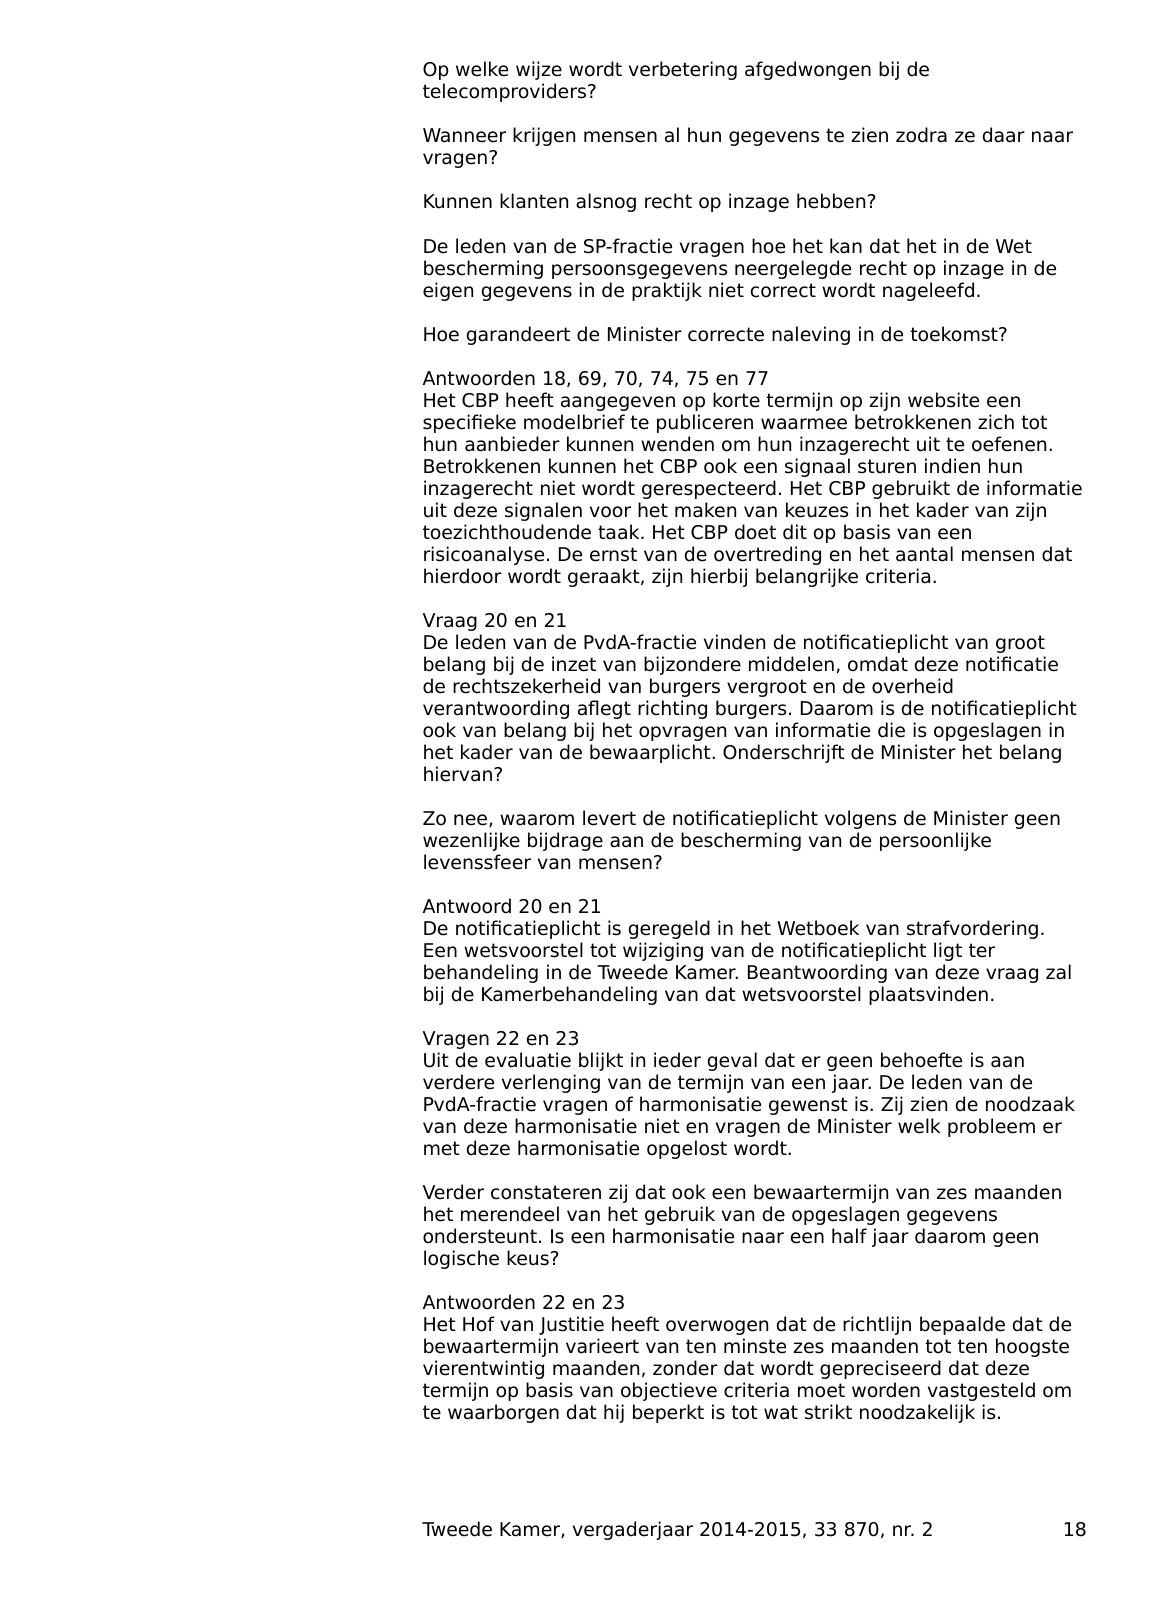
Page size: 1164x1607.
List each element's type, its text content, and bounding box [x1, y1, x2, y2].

text Kunnen klanten alsnog recht op inzage hebben? [422, 191, 1087, 213]
text De leden van de PvdA-fractie vinden de notificatieplicht van groot belang bij de inzet van bijzondere middelen, omdat deze notificatie de rechtszekerheid van burgers vergroot en de overheid verantwoording aflegt richting burgers. Daarom is de notificatieplicht ook van belang bij het opvragen van informatie die is opgeslagen in het kader van de bewaarplicht. Onderschrijft de Minister het belang hiervan? [422, 632, 1087, 786]
text De leden van de SP-fractie vragen hoe het kan dat het in de Wet bescherming persoonsgegevens neergelegde recht op inzage in de eigen gegevens in de praktijk niet correct wordt nageleefd. [422, 236, 1087, 301]
text Op welke wijze wordt verbetering afgedwongen bij de telecomproviders? [422, 59, 1087, 103]
text Verder constateren zij dat ook een bewaartermijn van zes maanden het merendeel van het gebruik van de opgeslagen gegevens ondersteunt. Is een harmonisatie naar een half jaar daarom geen logische keus? [422, 1182, 1087, 1270]
text Antwoorden 18, 69, 70, 74, 75 en 77 [422, 368, 1087, 390]
text Wanneer krijgen mensen al hun gegevens te zien zodra ze daar naar vragen? [422, 125, 1087, 169]
text Zo nee, waarom levert de notificatieplicht volgens de Minister geen wezenlijke bijdrage aan de bescherming van de persoonlijke levenssfeer van mensen? [422, 808, 1087, 874]
text Vraag 20 en 21 [422, 610, 1087, 632]
text Antwoorden 22 en 23 [422, 1292, 1087, 1314]
text Het CBP heeft aangegeven op korte termijn op zijn website een specifieke modelbrief te publiceren waarmee betrokkenen zich tot hun aanbieder kunnen wenden om hun inzagerecht uit te oefenen. Betrokkenen kunnen het CBP ook een signaal sturen indien hun inzagerecht niet wordt gerespecteerd. Het CBP gebruikt de informatie uit deze signalen voor het maken van keuzes in het kader van zijn toezichthoudende taak. Het CBP doet dit op basis van een risicoanalyse. De ernst van de overtreding en het aantal mensen dat hierdoor wordt geraakt, zijn hierbij belangrijke criteria. [422, 390, 1087, 588]
text Antwoord 20 en 21 [422, 896, 1087, 918]
text Vragen 22 en 23 [422, 1028, 1087, 1050]
text Hoe garandeert de Minister correcte naleving in de toekomst? [422, 324, 1087, 346]
text Uit de evaluatie blijkt in ieder geval dat er geen behoefte is aan verdere verlenging van de termijn van een jaar. De leden van de PvdA-fractie vragen of harmonisatie gewenst is. Zij zien de noodzaak van deze harmonisatie niet en vragen de Minister welk probleem er met deze harmonisatie opgelost wordt. [422, 1050, 1087, 1160]
text De notificatieplicht is geregeld in het Wetboek van strafvordering. Een wetsvoorstel tot wijziging van de notificatieplicht ligt ter behandeling in de Tweede Kamer. Beantwoording van deze vraag zal bij de Kamerbehandeling van dat wetsvoorstel plaatsvinden. [422, 918, 1087, 1006]
text Het Hof van Justitie heeft overwogen dat de richtlijn bepaalde dat de bewaartermijn varieert van ten minste zes maanden tot ten hoogste vierentwintig maanden, zonder dat wordt gepreciseerd dat deze termijn op basis van objectieve criteria moet worden vastgesteld om te waarborgen dat hij beperkt is tot wat strikt noodzakelijk is. [422, 1314, 1087, 1424]
